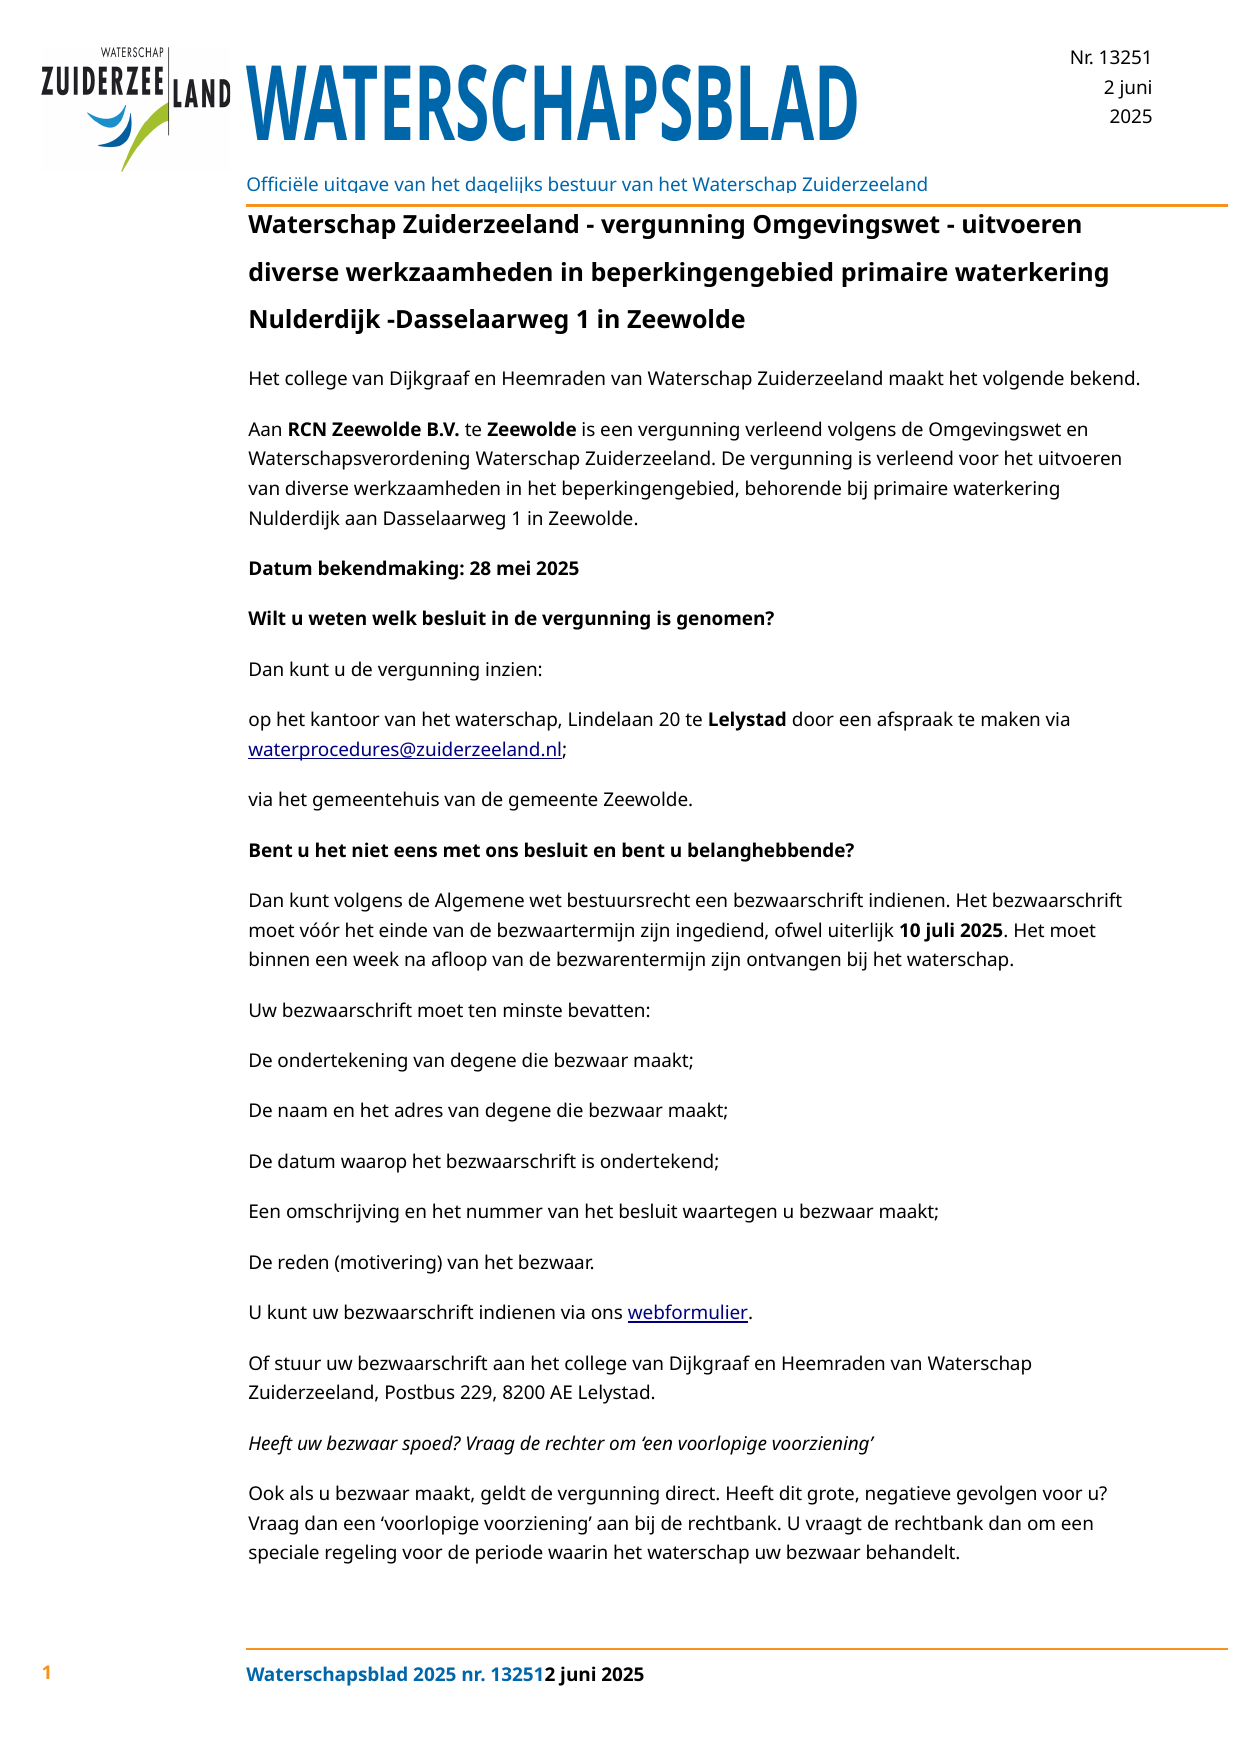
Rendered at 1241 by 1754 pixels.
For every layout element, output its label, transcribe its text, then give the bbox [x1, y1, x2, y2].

text Dan kunt u de vergunning inzien: [248, 656, 1152, 682]
text U kunt uw bezwaarschrift indienen via ons webformulier. [248, 1299, 1152, 1325]
text Of stuur uw bezwaarschrift aan het college van Dijkgraaf en Heemraden van Waterschap Zuiderzeeland, Postbus 229, 8200 AE Lelystad. [248, 1350, 1152, 1405]
text De ondertekening van degene die bezwaar maakt; [248, 1047, 1152, 1073]
text Uw bezwaarschrift moet ten minste bevatten: [248, 997, 1152, 1022]
text op het kantoor van het waterschap, Lindelaan 20 te Lelystad door een afspraak te maken via waterprocedures@zuiderzeeland.nl; [248, 706, 1152, 762]
text Heeft uw bezwaar spoed? Vraag de rechter om ‘een voorlopige voorziening’ [248, 1430, 1152, 1455]
text via het gemeentehuis van de gemeente Zeewolde. [248, 786, 1152, 812]
text Het college van Dijkgraaf en Heemraden van Waterschap Zuiderzeeland maakt het volgende bekend. [248, 366, 1152, 391]
text Een omschrijving en het nummer van het besluit waartegen u bezwaar maakt; [248, 1198, 1152, 1224]
text Aan RCN Zeewolde B.V. te Zeewolde is een vergunning verleend volgens de Omgevingswet en Waterschapsverordening Waterschap Zuiderzeeland. De vergunning is verleend voor het uitvoeren van diverse werkzaamheden in het beperkingengebied, behorende bij primaire waterkering Nulderdijk aan Dasselaarweg 1 in Zeewolde. [248, 416, 1152, 530]
picture [41, 47, 231, 172]
text Dan kunt volgens de Algemene wet bestuursrecht een bezwaarschrift indienen. Het bezwaarschrift moet vóór het einde van de bezwaartermijn zijn ingediend, ofwel uiterlijk 10 juli 2025. Het moet binnen een week na afloop van de bezwarentermijn zijn ontvangen bij het waterschap. [248, 887, 1152, 972]
text De reden (motivering) van het bezwaar. [248, 1249, 1152, 1274]
text De naam en het adres van degene die bezwaar maakt; [248, 1098, 1152, 1123]
text De datum waarop het bezwaarschrift is ondertekend; [248, 1148, 1152, 1174]
text Ook als u bezwaar maakt, geldt de vergunning direct. Heeft dit grote, negatieve gevolgen voor u? Vraag dan een ‘voorlopige voorziening’ aan bij de rechtbank. U vraagt de rechtbank dan om een speciale regeling voor de periode waarin het waterschap uw bezwaar behandelt. [248, 1480, 1152, 1565]
text Wilt u weten welk besluit in de vergunning is genomen? [248, 606, 1152, 631]
text Waterschap Zuiderzeeland - vergunning Omgevingswet - uitvoeren diverse werkzaamheden in beperkingengebied primaire waterkering Nulderdijk -Dasselaarweg 1 in Zeewolde [248, 207, 1152, 336]
text Bent u het niet eens met ons besluit en bent u belanghebbende? [248, 837, 1152, 862]
text Datum bekendmaking: 28 mei 2025 [248, 555, 1152, 581]
